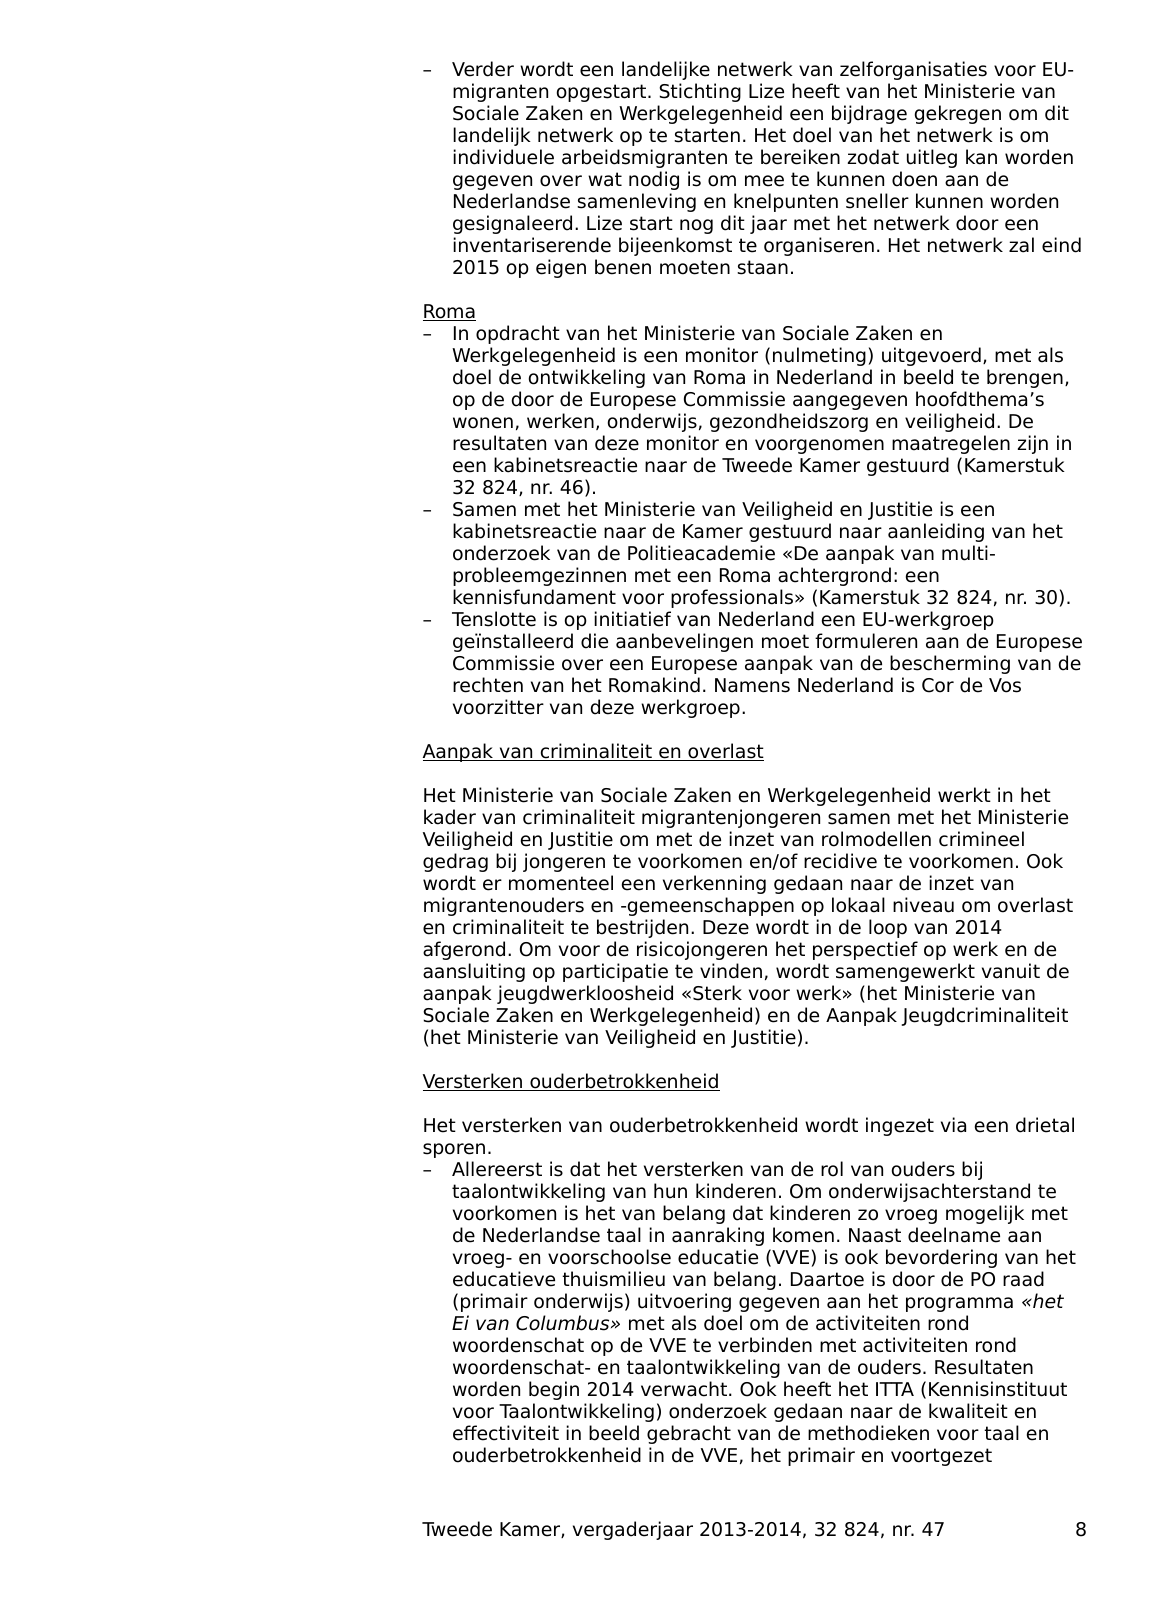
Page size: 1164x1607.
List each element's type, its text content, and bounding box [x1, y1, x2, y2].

subtitle Versterken ouderbetrokkenheid [422, 1071, 1087, 1093]
text – Verder wordt een landelijke netwerk van zelforganisaties voor EU-migranten opgestart. Stichting Lize heeft van het Ministerie van Sociale Zaken en Werkgelegenheid een bijdrage gekregen om dit landelijk netwerk op te starten. Het doel van het netwerk is om individuele arbeidsmigranten te bereiken zodat uitleg kan worden gegeven over wat nodig is om mee te kunnen doen aan de Nederlandse samenleving en knelpunten sneller kunnen worden gesignaleerd. Lize start nog dit jaar met het netwerk door een inventariserende bijeenkomst te organiseren. Het netwerk zal eind 2015 op eigen benen moeten staan. [422, 59, 1087, 279]
text Het Ministerie van Sociale Zaken en Werkgelegenheid werkt in het kader van criminaliteit migrantenjongeren samen met het Ministerie Veiligheid en Justitie om met de inzet van rolmodellen crimineel gedrag bij jongeren te voorkomen en/of recidive te voorkomen. Ook wordt er momenteel een verkenning gedaan naar de inzet van migrantenouders en -gemeenschappen op lokaal niveau om overlast en criminaliteit te bestrijden. Deze wordt in de loop van 2014 afgerond. Om voor de risicojongeren het perspectief op werk en de aansluiting op participatie te vinden, wordt samengewerkt vanuit de aanpak jeugdwerkloosheid «Sterk voor werk» (het Ministerie van Sociale Zaken en Werkgelegenheid) en de Aanpak Jeugdcriminaliteit (het Ministerie van Veiligheid en Justitie). [422, 785, 1087, 1049]
text – In opdracht van het Ministerie van Sociale Zaken en Werkgelegenheid is een monitor (nulmeting) uitgevoerd, met als doel de ontwikkeling van Roma in Nederland in beeld te brengen, op de door de Europese Commissie aangegeven hoofdthema’s wonen, werken, onderwijs, gezondheidszorg en veiligheid. De resultaten van deze monitor en voorgenomen maatregelen zijn in een kabinetsreactie naar de Tweede Kamer gestuurd (Kamerstuk 32 824, nr. 46). [422, 323, 1087, 499]
text – Allereerst is dat het versterken van de rol van ouders bij taalontwikkeling van hun kinderen. Om onderwijsachterstand te voorkomen is het van belang dat kinderen zo vroeg mogelijk met de Nederlandse taal in aanraking komen. Naast deelname aan vroeg- en voorschoolse educatie (VVE) is ook bevordering van het educatieve thuismilieu van belang. Daartoe is door de PO raad (primair onderwijs) uitvoering gegeven aan het programma «het Ei van Columbus» met als doel om de activiteiten rond woordenschat op de VVE te verbinden met activiteiten rond woordenschat- en taalontwikkeling van de ouders. Resultaten worden begin 2014 verwacht. Ook heeft het ITTA (Kennisinstituut voor Taalontwikkeling) onderzoek gedaan naar de kwaliteit en effectiviteit in beeld gebracht van de methodieken voor taal en ouderbetrokkenheid in de VVE, het primair en voortgezet [422, 1159, 1087, 1467]
text Het versterken van ouderbetrokkenheid wordt ingezet via een drietal sporen. [422, 1115, 1087, 1159]
subtitle Aanpak van criminaliteit en overlast [422, 741, 1087, 763]
text – Tenslotte is op initiatief van Nederland een EU-werkgroep geïnstalleerd die aanbevelingen moet formuleren aan de Europese Commissie over een Europese aanpak van de bescherming van de rechten van het Romakind. Namens Nederland is Cor de Vos voorzitter van deze werkgroep. [422, 609, 1087, 719]
subtitle Roma [422, 301, 1087, 323]
text – Samen met het Ministerie van Veiligheid en Justitie is een kabinetsreactie naar de Kamer gestuurd naar aanleiding van het onderzoek van de Politieacademie «De aanpak van multi-probleemgezinnen met een Roma achtergrond: een kennisfundament voor professionals» (Kamerstuk 32 824, nr. 30). [422, 499, 1087, 609]
